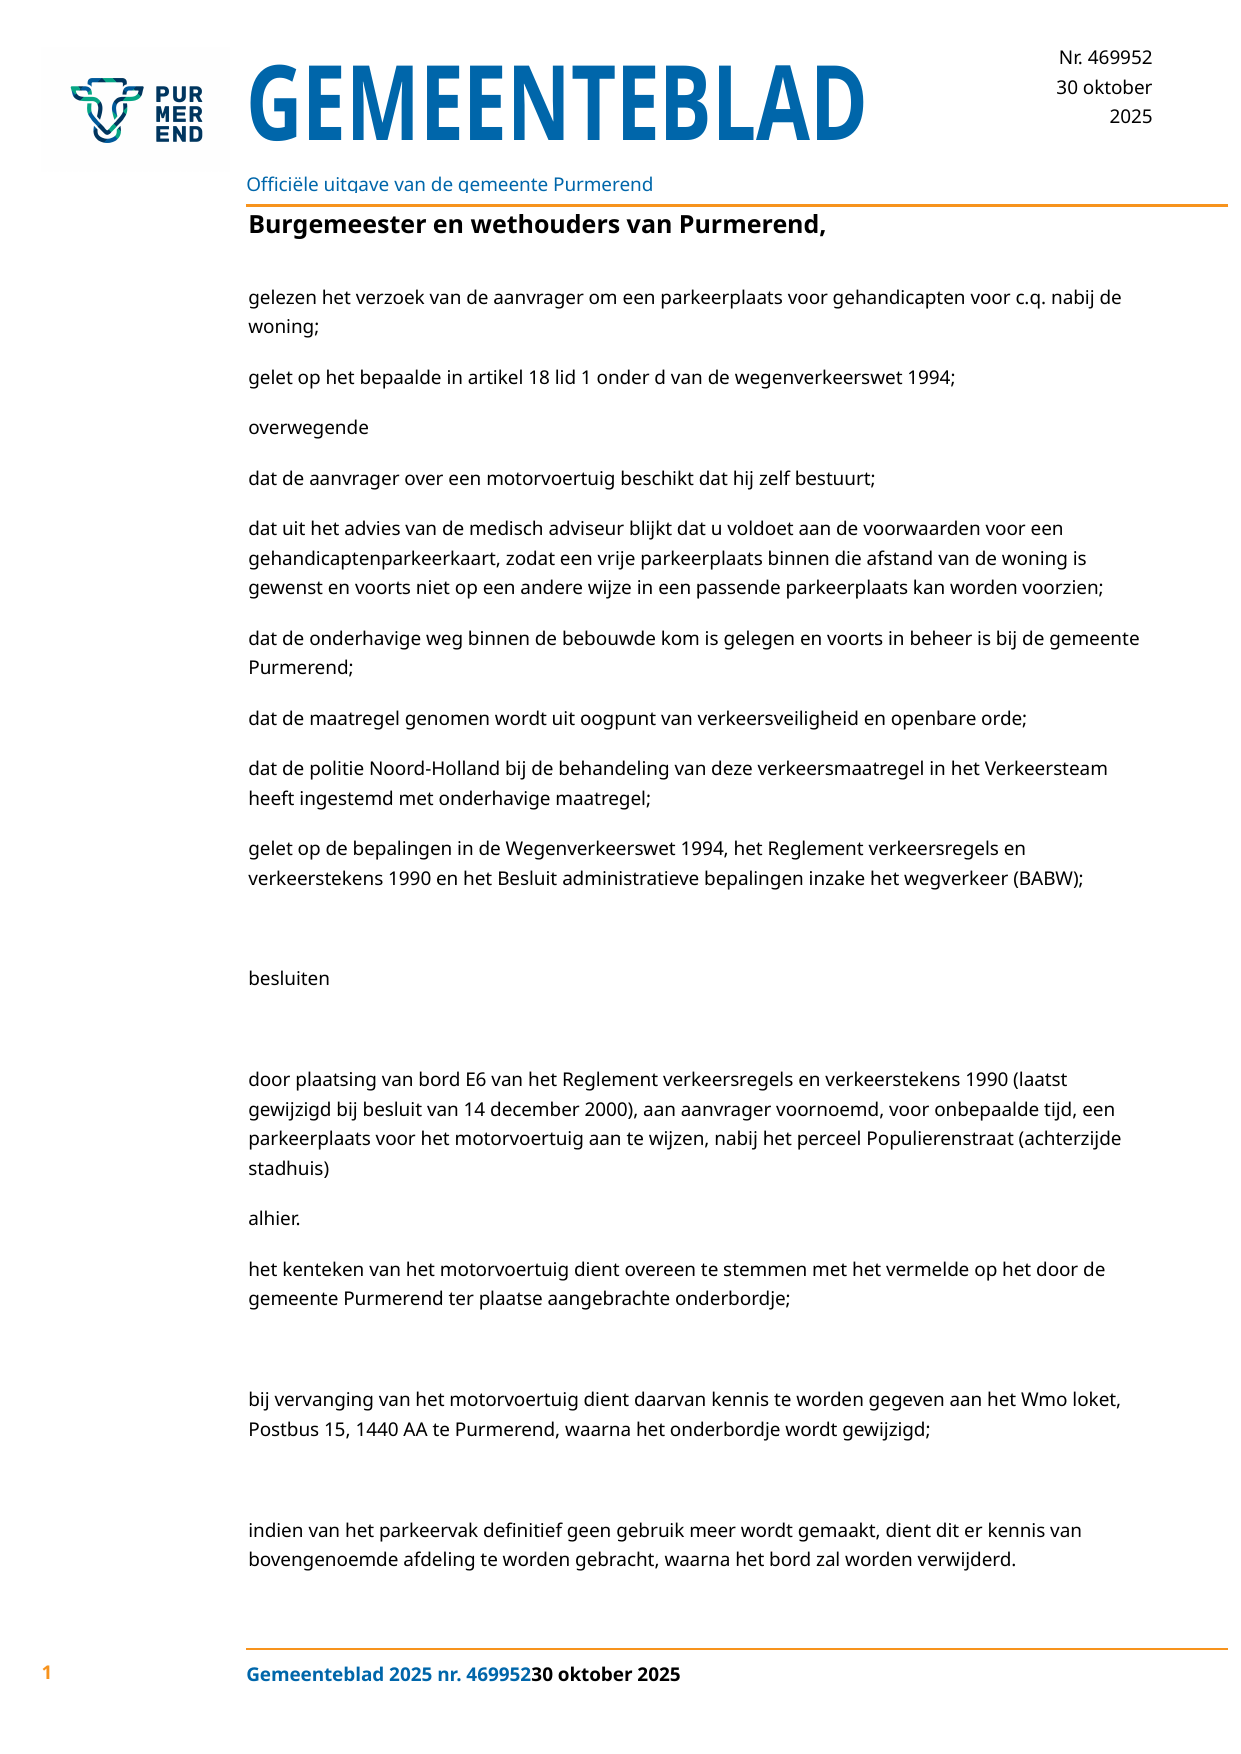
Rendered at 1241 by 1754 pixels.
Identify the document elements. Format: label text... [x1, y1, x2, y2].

text het kenteken van het motorvoertuig dient overeen te stemmen met het vermelde op het door de gemeente Purmerend ter plaatse aangebrachte onderbordje; [248, 1256, 1152, 1311]
text dat de maatregel genomen wordt uit oogpunt van verkeersveiligheid en openbare orde; [248, 705, 1152, 731]
text door plaatsing van bord E6 van het Reglement verkeersregels en verkeerstekens 1990 (laatst gewijzigd bij besluit van 14 december 2000), aan aanvrager voornoemd, voor onbepaalde tijd, een parkeerplaats voor het motorvoertuig aan te wijzen, nabij het perceel Populierenstraat (achterzijde stadhuis) [248, 1066, 1152, 1181]
text indien van het parkeervak definitief geen gebruik meer wordt gemaakt, dient dit er kennis van bovengenoemde afdeling te worden gebracht, waarna het bord zal worden verwijderd. [248, 1517, 1152, 1572]
text dat de politie Noord-Holland bij de behandeling van deze verkeersmaatregel in het Verkeersteam heeft ingestemd met onderhavige maatregel; [248, 755, 1152, 811]
text alhier. [248, 1206, 1152, 1231]
picture [41, 47, 231, 172]
text Burgemeester en wethouders van Purmerend, [248, 207, 1152, 241]
text gelet op de bepalingen in de Wegenverkeerswet 1994, het Reglement verkeersregels en verkeerstekens 1990 en het Besluit administratieve bepalingen inzake het wegverkeer (BABW); [248, 835, 1152, 891]
text overwegende [248, 414, 1152, 440]
text bij vervanging van het motorvoertuig dient daarvan kennis te worden gegeven aan het Wmo loket, Postbus 15, 1440 AA te Purmerend, waarna het onderbordje wordt gewijzigd; [248, 1386, 1152, 1442]
text dat de onderhavige weg binnen de bebouwde kom is gelegen en voorts in beheer is bij de gemeente Purmerend; [248, 625, 1152, 680]
text dat uit het advies van de medisch adviseur blijkt dat u voldoet aan de voorwaarden voor een gehandicaptenparkeerkaart, zodat een vrije parkeerplaats binnen die afstand van de woning is gewenst en voorts niet op een andere wijze in een passende parkeerplaats kan worden voorzien; [248, 515, 1152, 600]
text gelezen het verzoek van de aanvrager om een parkeerplaats voor gehandicapten voor c.q. nabij de woning; [248, 284, 1152, 339]
text gelet op het bepaalde in artikel 18 lid 1 onder d van de wegenverkeerswet 1994; [248, 364, 1152, 390]
text besluiten [248, 966, 1152, 991]
text dat de aanvrager over een motorvoertuig beschikt dat hij zelf bestuurt; [248, 465, 1152, 491]
